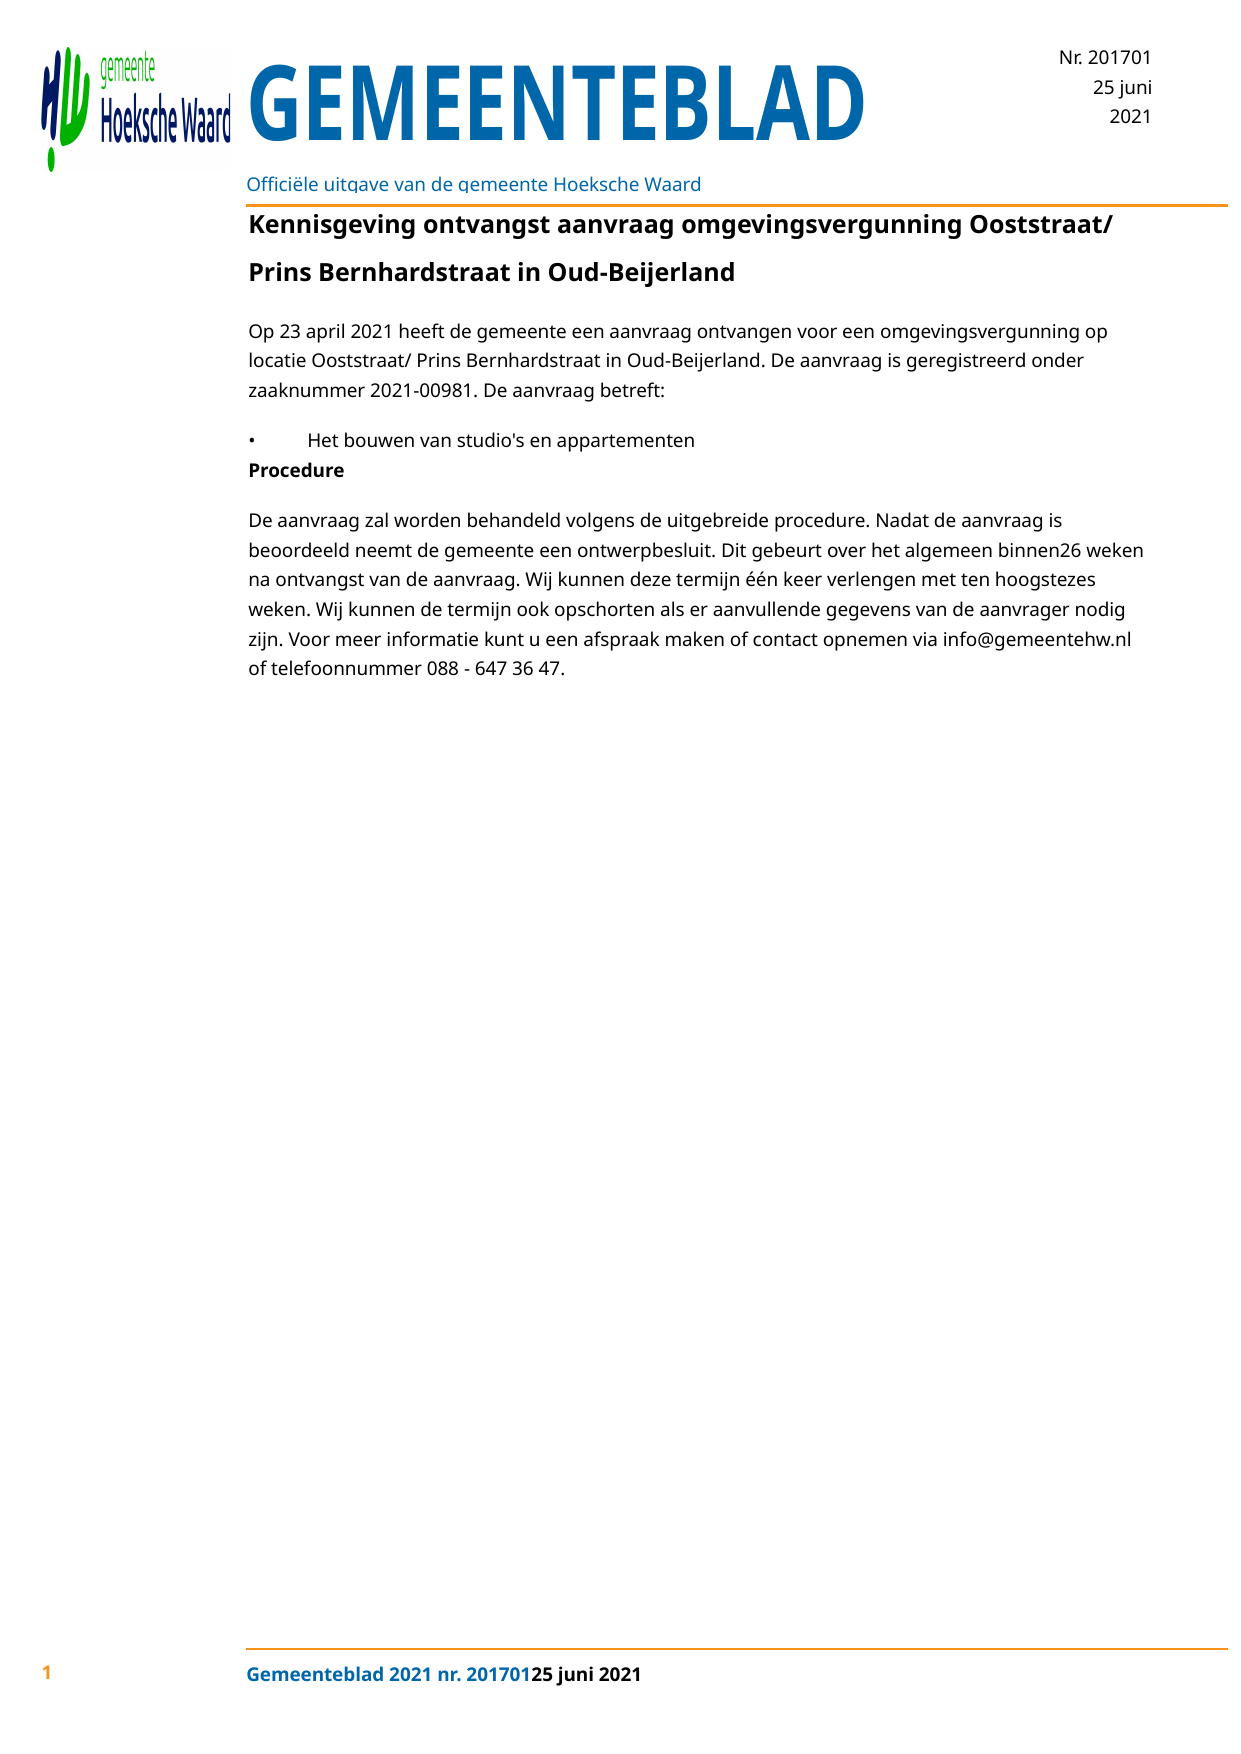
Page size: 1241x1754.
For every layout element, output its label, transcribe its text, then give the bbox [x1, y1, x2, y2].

text Kennisgeving ontvangst aanvraag omgevingsvergunning Ooststraat/ Prins Bernhardstraat in Oud-Beijerland [248, 207, 1152, 288]
list Het bouwen van studio's en appartementen [248, 427, 1152, 453]
text De aanvraag zal worden behandeld volgens de uitgebreide procedure. Nadat de aanvraag is beoordeeld neemt de gemeente een ontwerpbesluit. Dit gebeurt over het algemeen binnen26 weken na ontvangst van de aanvraag. Wij kunnen deze termijn één keer verlengen met ten hoogstezes weken. Wij kunnen de termijn ook opschorten als er aanvullende gegevens van de aanvrager nodig zijn. Voor meer informatie kunt u een afspraak maken of contact opnemen via info@gemeentehw.nl of telefoonnummer 088 - 647 36 47. [248, 507, 1152, 681]
picture [41, 47, 231, 172]
text Op 23 april 2021 heeft de gemeente een aanvraag ontvangen voor een omgevingsvergunning op locatie Ooststraat/ Prins Bernhardstraat in Oud-Beijerland. De aanvraag is geregistreerd onder zaaknummer 2021-00981. De aanvraag betreft: [248, 318, 1152, 403]
text Procedure [248, 457, 1152, 483]
